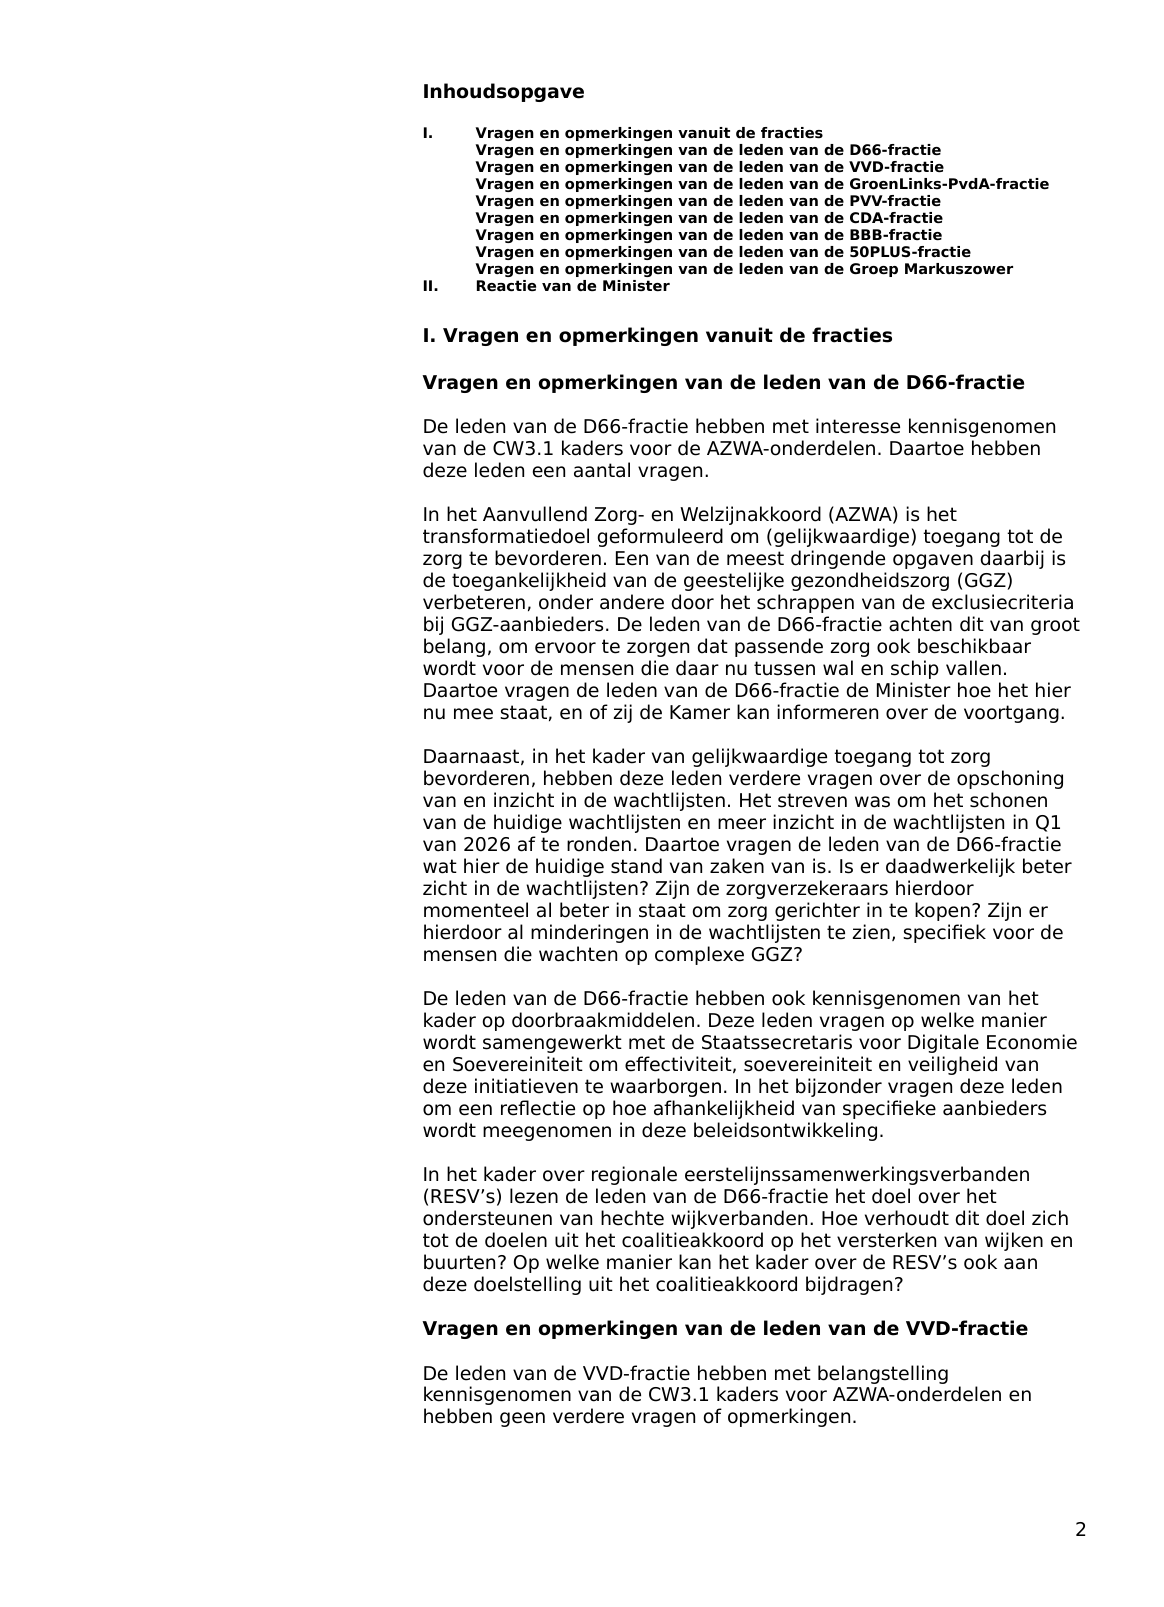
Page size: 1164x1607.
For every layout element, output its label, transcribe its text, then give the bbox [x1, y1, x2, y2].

table_cell [422, 142, 469, 159]
table_cell [422, 159, 469, 176]
text In het Aanvullend Zorg- en Welzijnakkoord (AZWA) is het transformatiedoel geformuleerd om (gelijkwaardige) toegang tot de zorg te bevorderen. Een van de meest dringende opgaven daarbij is de toegankelijkheid van de geestelijke gezondheidszorg (GGZ) verbeteren, onder andere door het schrappen van de exclusiecriteria bij GGZ-aanbieders. De leden van de D66-fractie achten dit van groot belang, om ervoor te zorgen dat passende zorg ook beschikbaar wordt voor de mensen die daar nu tussen wal en schip vallen. Daartoe vragen de leden van de D66-fractie de Minister hoe het hier nu mee staat, en of zij de Kamer kan informeren over de voortgang. [422, 504, 1087, 724]
table_cell Vragen en opmerkingen van de leden van de Groep Markuszower [470, 261, 1087, 278]
text Daarnaast, in het kader van gelijkwaardige toegang tot zorg bevorderen, hebben deze leden verdere vragen over de opschoning van en inzicht in de wachtlijsten. Het streven was om het schonen van de huidige wachtlijsten en meer inzicht in de wachtlijsten in Q1 van 2026 af te ronden. Daartoe vragen de leden van de D66-fractie wat hier de huidige stand van zaken van is. Is er daadwerkelijk beter zicht in de wachtlijsten? Zijn de zorgverzekeraars hierdoor momenteel al beter in staat om zorg gerichter in te kopen? Zijn er hierdoor al minderingen in de wachtlijsten te zien, specifiek voor de mensen die wachten op complexe GGZ? [422, 746, 1087, 966]
table_header I. [422, 125, 469, 142]
table_cell Vragen en opmerkingen van de leden van de GroenLinks-PvdA-fractie [470, 176, 1087, 193]
table_cell [422, 210, 469, 227]
text De leden van de VVD-fractie hebben met belangstelling kennisgenomen van de CW3.1 kaders voor AZWA-onderdelen en hebben geen verdere vragen of opmerkingen. [422, 1362, 1087, 1428]
table_cell Vragen en opmerkingen van de leden van de CDA-fractie [470, 210, 1087, 227]
subtitle Vragen en opmerkingen van de leden van de VVD-fractie [422, 1318, 1087, 1340]
table_cell Vragen en opmerkingen van de leden van de PVV-fractie [470, 193, 1087, 210]
text In het kader over regionale eerstelijnssamenwerkingsverbanden (RESV’s) lezen de leden van de D66-fractie het doel over het ondersteunen van hechte wijkverbanden. Hoe verhoudt dit doel zich tot de doelen uit het coalitieakkoord op het versterken van wijken en buurten? Op welke manier kan het kader over de RESV’s ook aan deze doelstelling uit het coalitieakkoord bijdragen? [422, 1164, 1087, 1296]
table_cell [422, 227, 469, 244]
text De leden van de D66-fractie hebben ook kennisgenomen van het kader op doorbraakmiddelen. Deze leden vragen op welke manier wordt samengewerkt met de Staatssecretaris voor Digitale Economie en Soevereiniteit om effectiviteit, soevereiniteit en veiligheid van deze initiatieven te waarborgen. In het bijzonder vragen deze leden om een reflectie op hoe afhankelijkheid van specifieke aanbieders wordt meegenomen in deze beleidsontwikkeling. [422, 988, 1087, 1142]
table_cell Vragen en opmerkingen van de leden van de VVD-fractie [470, 159, 1087, 176]
table_cell [422, 261, 469, 278]
table_cell Vragen en opmerkingen van de leden van de 50PLUS-fractie [470, 244, 1087, 261]
text De leden van de D66-fractie hebben met interesse kennisgenomen van de CW3.1 kaders voor de AZWA-onderdelen. Daartoe hebben deze leden een aantal vragen. [422, 416, 1087, 482]
table_cell Vragen en opmerkingen van de leden van de BBB-fractie [470, 227, 1087, 244]
table_header Vragen en opmerkingen vanuit de fracties [470, 125, 1087, 142]
table_cell Vragen en opmerkingen van de leden van de D66-fractie [470, 142, 1087, 159]
table_cell [422, 244, 469, 261]
table_cell Reactie van de Minister [470, 278, 1087, 295]
subtitle Inhoudsopgave [422, 81, 1087, 103]
table_cell [422, 176, 469, 193]
subtitle Vragen en opmerkingen van de leden van de D66-fractie [422, 372, 1087, 394]
table_cell II. [422, 278, 469, 295]
table_cell [422, 193, 469, 210]
subtitle I. Vragen en opmerkingen vanuit de fracties [422, 325, 1087, 347]
